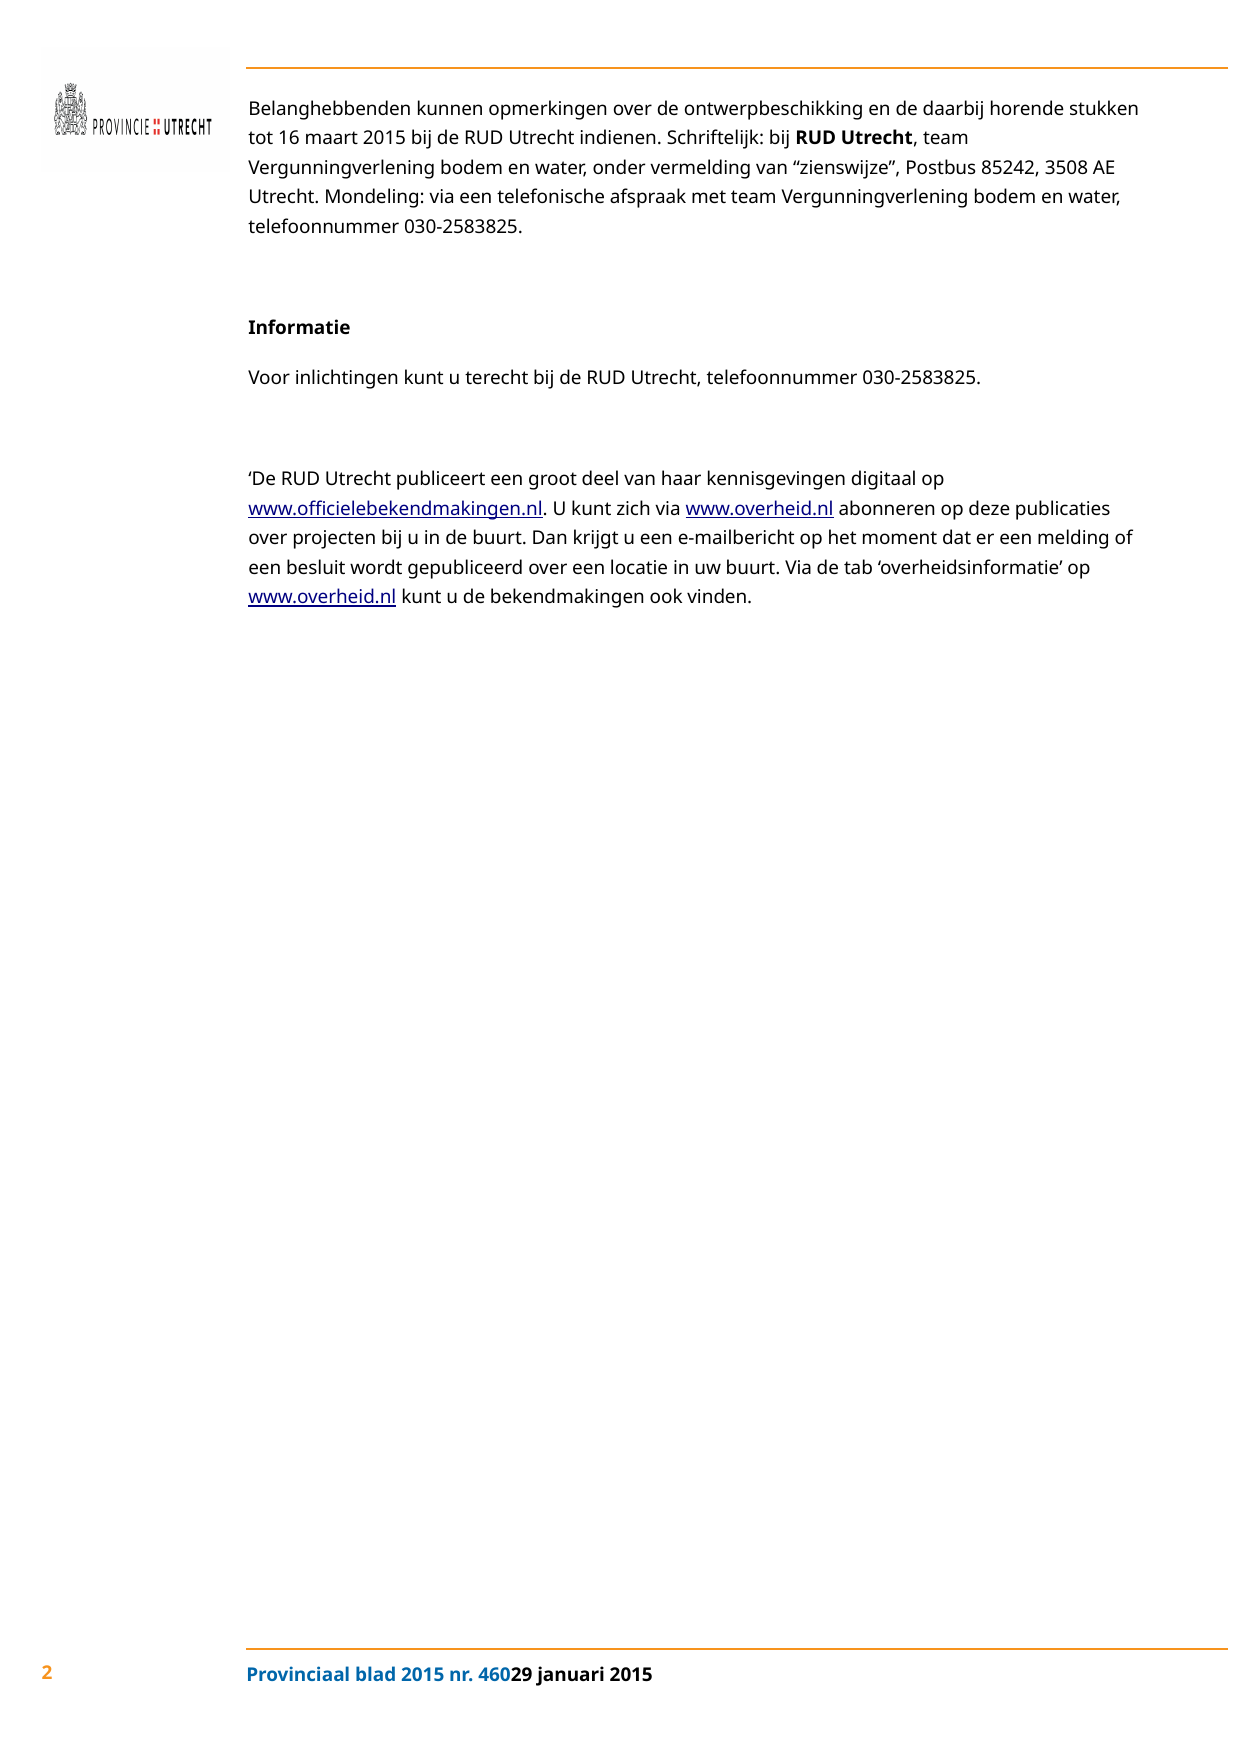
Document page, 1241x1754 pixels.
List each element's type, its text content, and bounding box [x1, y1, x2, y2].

text Informatie [248, 314, 1152, 340]
text ‘De RUD Utrecht publiceert een groot deel van haar kennisgevingen digitaal op www.officielebekendmakingen.nl. U kunt zich via www.overheid.nl abonneren op deze publicaties over projecten bij u in de buurt. Dan krijgt u een e-mailbericht op het moment dat er een melding of een besluit wordt gepubliceerd over een locatie in uw buurt. Via de tab ‘overheidsinformatie’ op www.overheid.nl kunt u de bekendmakingen ook vinden. [248, 465, 1152, 609]
text Voor inlichtingen kunt u terecht bij de RUD Utrecht, telefoonnummer 030-2583825. [248, 364, 1152, 390]
text Belanghebbenden kunnen opmerkingen over de ontwerpbeschikking en de daarbij horende stukken tot 16 maart 2015 bij de RUD Utrecht indienen. Schriftelijk: bij RUD Utrecht, team Vergunningverlening bodem en water, onder vermelding van “zienswijze”, Postbus 85242, 3508 AE Utrecht. Mondeling: via een telefonische afspraak met team Vergunningverlening bodem en water, telefoonnummer 030-2583825. [248, 95, 1152, 239]
picture [41, 47, 231, 172]
